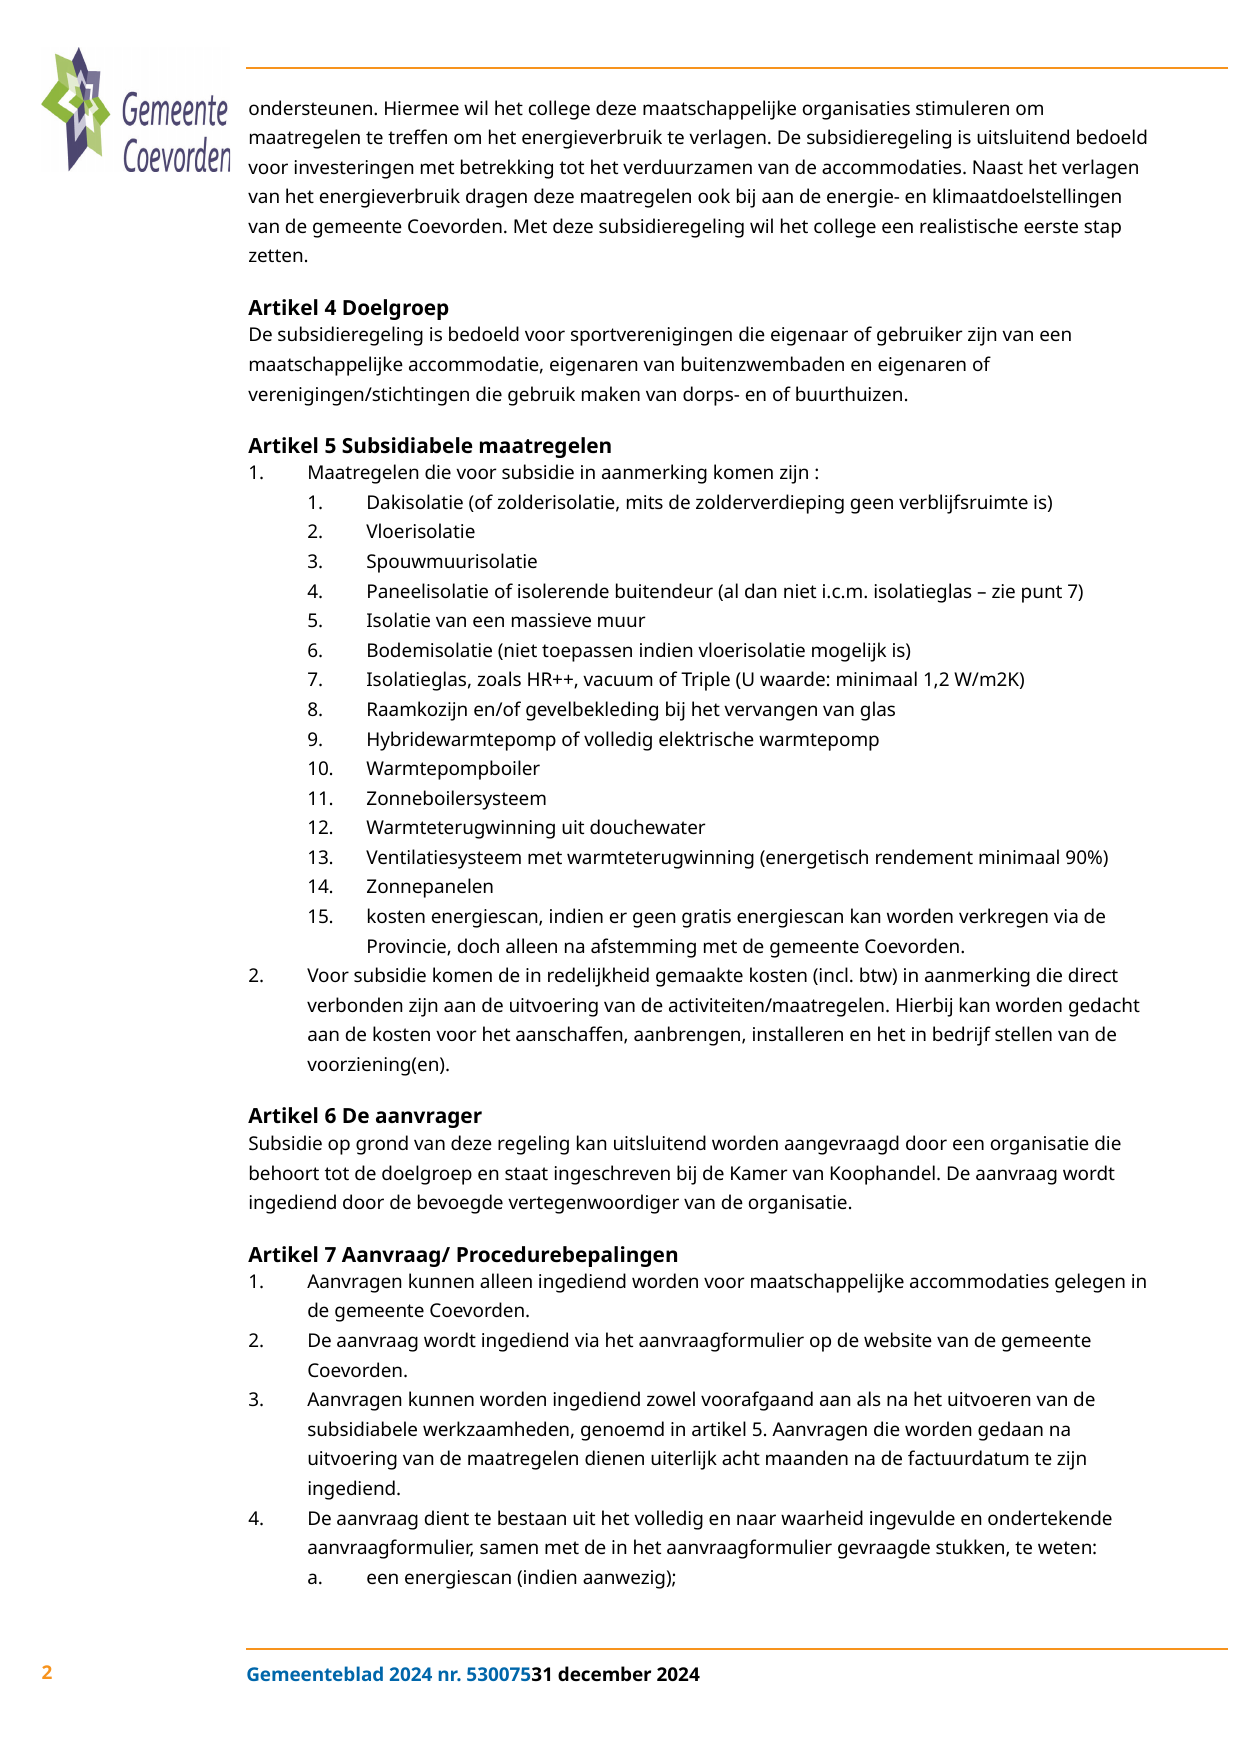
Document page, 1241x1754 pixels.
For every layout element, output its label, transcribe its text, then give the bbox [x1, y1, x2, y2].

list Maatregelen die voor subsidie in aanmerking komen zijn : [248, 459, 1152, 485]
list De aanvraag wordt ingediend via het aanvraagformulier op de website van de gemeente Coevorden. [248, 1327, 1152, 1383]
text ondersteunen. Hiermee wil het college deze maatschappelijke organisaties stimuleren om maatregelen te treffen om het energieverbruik te verlagen. De subsidieregeling is uitsluitend bedoeld voor investeringen met betrekking tot het verduurzamen van de accommodaties. Naast het verlagen van het energieverbruik dragen deze maatregelen ook bij aan de energie- en klimaatdoelstellingen van de gemeente Coevorden. Met deze subsidieregeling wil het college een realistische eerste stap zetten. [248, 95, 1152, 268]
picture [41, 47, 231, 172]
list Hybridewarmtepomp of volledig elektrische warmtepomp [307, 726, 1152, 752]
list Paneelisolatie of isolerende buitendeur (al dan niet i.c.m. isolatieglas – zie punt 7) [307, 578, 1152, 604]
list een energiescan (indien aanwezig); [307, 1564, 1152, 1590]
text Subsidie op grond van deze regeling kan uitsluitend worden aangevraagd door een organisatie die behoort tot de doelgroep en staat ingeschreven bij de Kamer van Koophandel. De aanvraag wordt ingediend door de bevoegde vertegenwoordiger van de organisatie. [248, 1130, 1152, 1215]
list Bodemisolatie (niet toepassen indien vloerisolatie mogelijk is) [307, 637, 1152, 663]
list Aanvragen kunnen worden ingediend zowel voorafgaand aan als na het uitvoeren van de subsidiabele werkzaamheden, genoemd in artikel 5. Aanvragen die worden gedaan na uitvoering van de maatregelen dienen uiterlijk acht maanden na de factuurdatum te zijn ingediend. [248, 1386, 1152, 1501]
list Zonnepanelen [307, 874, 1152, 899]
list De aanvraag dient te bestaan uit het volledig en naar waarheid ingevulde en ondertekende aanvraagformulier, samen met de in het aanvraagformulier gevraagde stukken, te weten: [248, 1505, 1152, 1560]
list Ventilatiesysteem met warmteterugwinning (energetisch rendement minimaal 90%) [307, 844, 1152, 870]
list Warmtepompboiler [307, 755, 1152, 781]
list Dakisolatie (of zolderisolatie, mits de zolderverdieping geen verblijfsruimte is) [307, 489, 1152, 515]
list Raamkozijn en/of gevelbekleding bij het vervangen van glas [307, 696, 1152, 722]
text Artikel 6 De aanvrager [248, 1102, 1152, 1130]
list kosten energiescan, indien er geen gratis energiescan kan worden verkregen via de Provincie, doch alleen na afstemming met de gemeente Coevorden. [307, 903, 1152, 959]
list Spouwmuurisolatie [307, 548, 1152, 574]
list Zonneboilersysteem [307, 785, 1152, 811]
text De subsidieregeling is bedoeld voor sportverenigingen die eigenaar of gebruiker zijn van een maatschappelijke accommodatie, eigenaren van buitenzwembaden en eigenaren of verenigingen/stichtingen die gebruik maken van dorps- en of buurthuizen. [248, 322, 1152, 406]
text Artikel 5 Subsidiabele maatregelen [248, 431, 1152, 459]
list Isolatieglas, zoals HR++, vacuum of Triple (U waarde: minimaal 1,2 W/m2K) [307, 667, 1152, 692]
text Artikel 4 Doelgroep [248, 293, 1152, 322]
list Voor subsidie komen de in redelijkheid gemaakte kosten (incl. btw) in aanmerking die direct verbonden zijn aan de uitvoering van de activiteiten/maatregelen. Hierbij kan worden gedacht aan de kosten voor het aanschaffen, aanbrengen, installeren en het in bedrijf stellen van de voorziening(en). [248, 962, 1152, 1077]
list Isolatie van een massieve muur [307, 607, 1152, 633]
list Aanvragen kunnen alleen ingediend worden voor maatschappelijke accommodaties gelegen in de gemeente Coevorden. [248, 1268, 1152, 1323]
list Warmteterugwinning uit douchewater [307, 814, 1152, 840]
text Artikel 7 Aanvraag/ Procedurebepalingen [248, 1240, 1152, 1268]
list Vloerisolatie [307, 519, 1152, 544]
